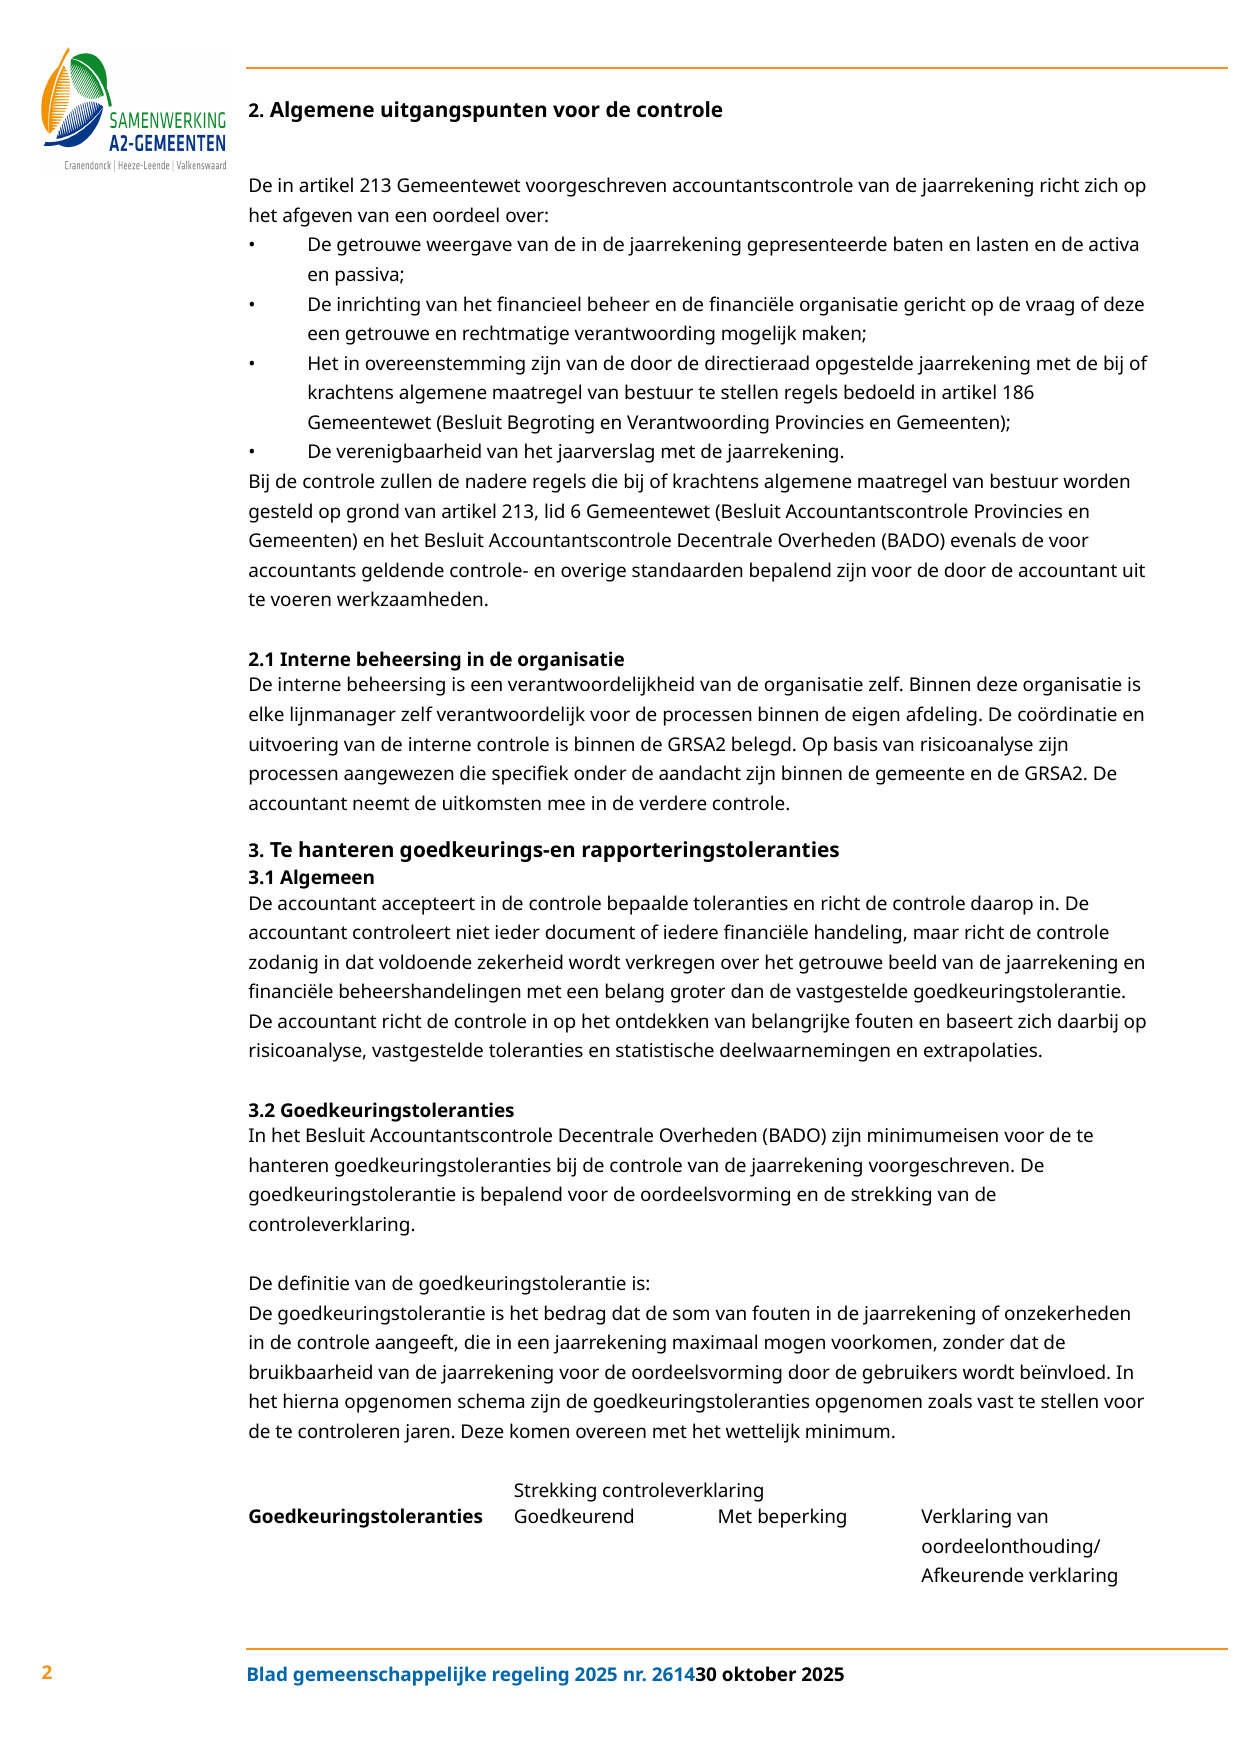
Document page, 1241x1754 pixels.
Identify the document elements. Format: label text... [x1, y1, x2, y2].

text De goedkeuringstolerantie is het bedrag dat de som van fouten in de jaarrekening of onzekerheden in de controle aangeeft, die in een jaarrekening maximaal mogen voorkomen, zonder dat de bruikbaarheid van de jaarrekening voor de oordeelsvorming door de gebruikers wordt beïnvloed. In het hierna opgenomen schema zijn de goedkeuringstoleranties opgenomen zoals vast te stellen voor de te controleren jaren. Deze komen overeen met het wettelijk minimum. [248, 1300, 1152, 1444]
text Bij de controle zullen de nadere regels die bij of krachtens algemene maatregel van bestuur worden gesteld op grond van artikel 213, lid 6 Gemeentewet (Besluit Accountantscontrole Provincies en Gemeenten) en het Besluit Accountantscontrole Decentrale Overheden (BADO) evenals de voor accountants geldende controle- en overige standaarden bepalend zijn voor de door de accountant uit te voeren werkzaamheden. [248, 468, 1152, 612]
table_cell Goedkeurend [514, 1503, 717, 1588]
text De accountant accepteert in de controle bepaalde toleranties en richt de controle daarop in. De accountant controleert niet ieder document of iedere financiële handeling, maar richt de controle zodanig in dat voldoende zekerheid wordt verkregen over het getrouwe beeld van de jaarrekening en financiële beheershandelingen met een belang groter dan de vastgestelde goedkeuringstolerantie. De accountant richt de controle in op het ontdekken van belangrijke fouten en baseert zich daarbij op risicoanalyse, vastgestelde toleranties en statistische deelwaarnemingen en extrapolaties. [248, 890, 1152, 1063]
text 3.1 Algemeen [248, 864, 1152, 890]
text 2.1 Interne beheersing in de organisatie [248, 646, 1152, 672]
text 3.2 Goedkeuringstoleranties [248, 1097, 1152, 1122]
list De verenigbaarheid van het jaarverslag met de jaarrekening. [248, 439, 1152, 464]
picture [41, 47, 231, 172]
table_cell Goedkeuringstoleranties [248, 1503, 514, 1588]
list De inrichting van het financieel beheer en de financiële organisatie gericht op de vraag of deze een getrouwe en rechtmatige verantwoording mogelijk maken; [248, 291, 1152, 346]
table_cell Verklaring van oordeelonthouding/ Afkeurende verklaring [921, 1503, 1152, 1588]
text In het Besluit Accountantscontrole Decentrale Overheden (BADO) zijn minimumeisen voor de te hanteren goedkeuringstoleranties bij de controle van de jaarrekening voorgeschreven. De goedkeuringstolerantie is bepalend voor de oordeelsvorming en de strekking van de controleverklaring. [248, 1122, 1152, 1237]
text De in artikel 213 Gemeentewet voorgeschreven accountantscontrole van de jaarrekening richt zich op het afgeven van een oordeel over: [248, 172, 1152, 228]
text De definitie van de goedkeuringstolerantie is: [248, 1270, 1152, 1296]
table_cell Met beperking [718, 1503, 921, 1588]
list Het in overeenstemming zijn van de door de directieraad opgestelde jaarrekening met de bij of krachtens algemene maatregel van bestuur te stellen regels bedoeld in artikel 186 Gemeentewet (Besluit Begroting en Verantwoording Provincies en Gemeenten); [248, 350, 1152, 435]
text 3. Te hanteren goedkeurings-en rapporteringstoleranties [248, 836, 1152, 864]
text De interne beheersing is een verantwoordelijkheid van de organisatie zelf. Binnen deze organisatie is elke lijnmanager zelf verantwoordelijk voor de processen binnen de eigen afdeling. De coördinatie en uitvoering van de interne controle is binnen de GRSA2 belegd. Op basis van risicoanalyse zijn processen aangewezen die specifiek onder de aandacht zijn binnen de gemeente en de GRSA2. De accountant neemt de uitkomsten mee in de verdere controle. [248, 672, 1152, 816]
table_header [248, 1478, 514, 1503]
list De getrouwe weergave van de in de jaarrekening gepresenteerde baten en lasten en de activa en passiva; [248, 232, 1152, 287]
table_header Strekking controleverklaring [514, 1478, 1152, 1503]
text 2. Algemene uitgangspunten voor de controle [248, 95, 1152, 123]
